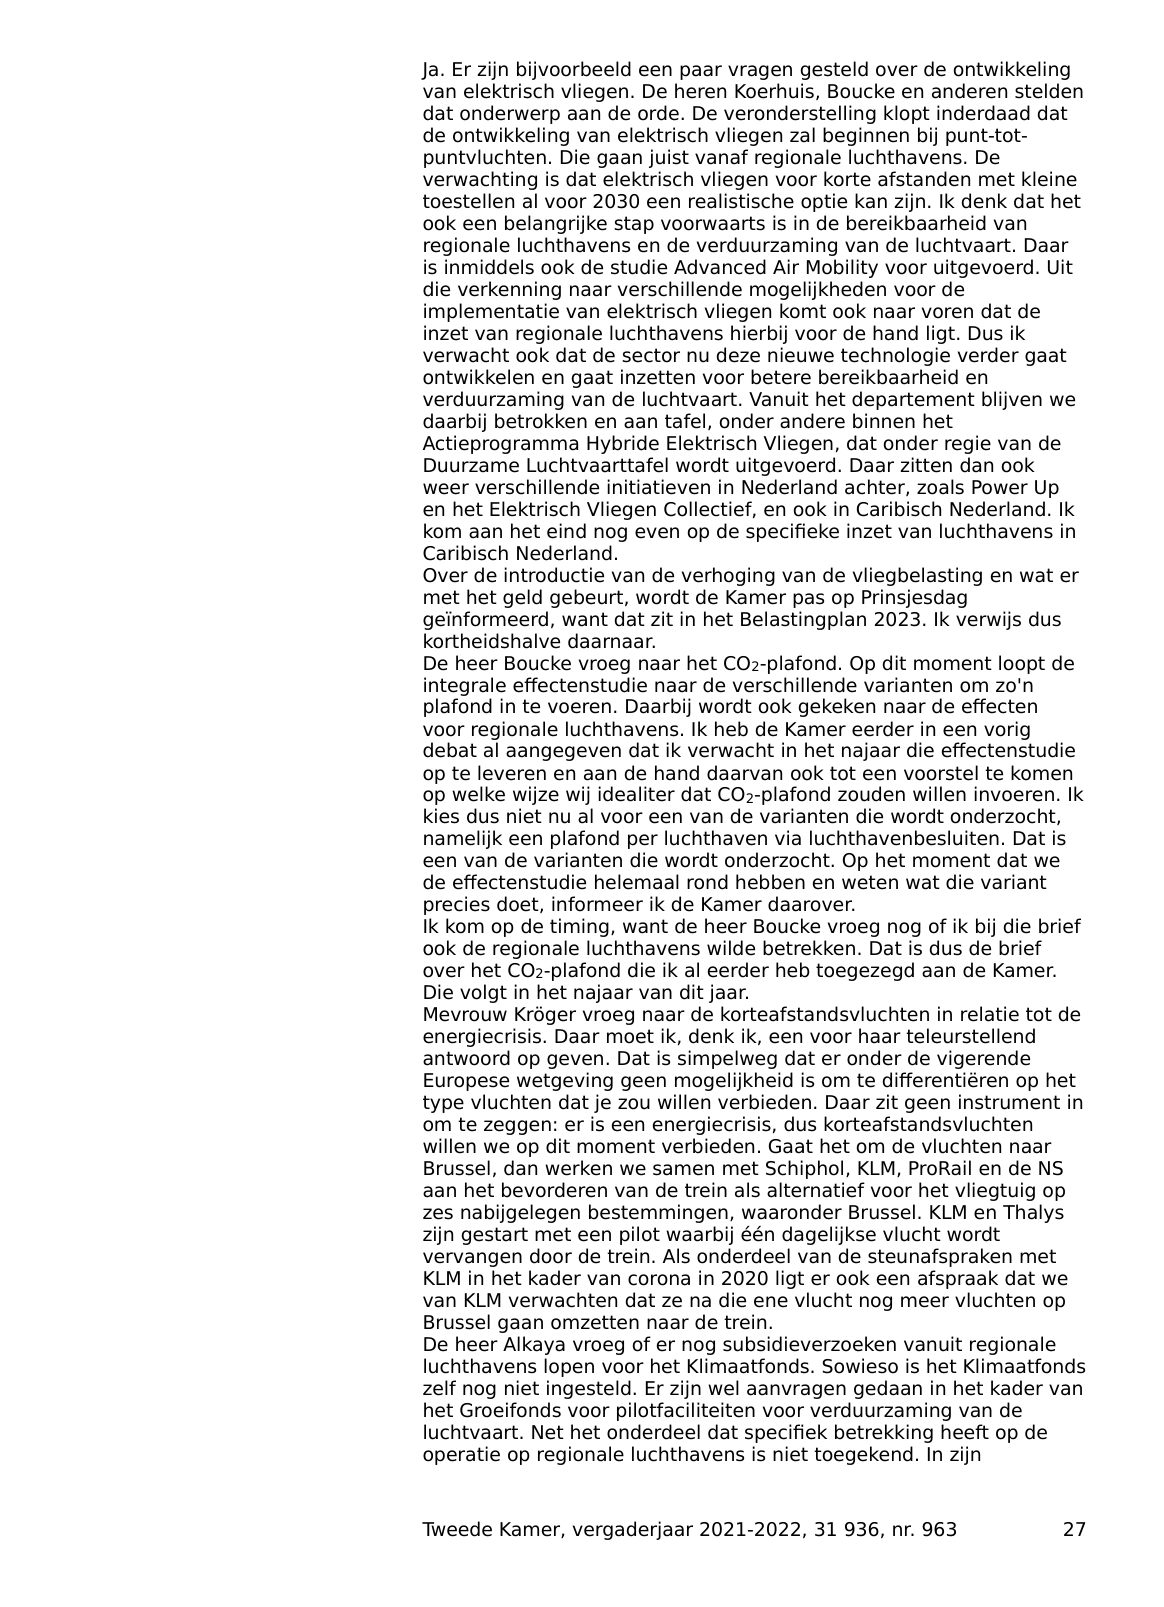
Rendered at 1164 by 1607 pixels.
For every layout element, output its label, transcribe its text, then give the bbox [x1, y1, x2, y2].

text De heer Alkaya vroeg of er nog subsidieverzoeken vanuit regionale luchthavens lopen voor het Klimaatfonds. Sowieso is het Klimaatfonds zelf nog niet ingesteld. Er zijn wel aanvragen gedaan in het kader van het Groeifonds voor pilotfaciliteiten voor verduurzaming van de luchtvaart. Net het onderdeel dat specifiek betrekking heeft op de operatie op regionale luchthavens is niet toegekend. In zijn [422, 1334, 1087, 1466]
text Ik kom op de timing, want de heer Boucke vroeg nog of ik bij die brief ook de regionale luchthavens wilde betrekken. Dat is dus de brief over het CO2-plafond die ik al eerder heb toegezegd aan de Kamer. Die volgt in het najaar van dit jaar. [422, 916, 1087, 1004]
text De heer Boucke vroeg naar het CO2-plafond. Op dit moment loopt de integrale effectenstudie naar de verschillende varianten om zo'n plafond in te voeren. Daarbij wordt ook gekeken naar de effecten voor regionale luchthavens. Ik heb de Kamer eerder in een vorig debat al aangegeven dat ik verwacht in het najaar die effectenstudie op te leveren en aan de hand daarvan ook tot een voorstel te komen op welke wijze wij idealiter dat CO2-plafond zouden willen invoeren. Ik kies dus niet nu al voor een van de varianten die wordt onderzocht, namelijk een plafond per luchthaven via luchthavenbesluiten. Dat is een van de varianten die wordt onderzocht. Op het moment dat we de effectenstudie helemaal rond hebben en weten wat die variant precies doet, informeer ik de Kamer daarover. [422, 652, 1087, 916]
text Over de introductie van de verhoging van de vliegbelasting en wat er met het geld gebeurt, wordt de Kamer pas op Prinsjesdag geïnformeerd, want dat zit in het Belastingplan 2023. Ik verwijs dus kortheidshalve daarnaar. [422, 564, 1087, 652]
text Ja. Er zijn bijvoorbeeld een paar vragen gesteld over de ontwikkeling van elektrisch vliegen. De heren Koerhuis, Boucke en anderen stelden dat onderwerp aan de orde. De veronderstelling klopt inderdaad dat de ontwikkeling van elektrisch vliegen zal beginnen bij punt-tot-puntvluchten. Die gaan juist vanaf regionale luchthavens. De verwachting is dat elektrisch vliegen voor korte afstanden met kleine toestellen al voor 2030 een realistische optie kan zijn. Ik denk dat het ook een belangrijke stap voorwaarts is in de bereikbaarheid van regionale luchthavens en de verduurzaming van de luchtvaart. Daar is inmiddels ook de studie Advanced Air Mobility voor uitgevoerd. Uit die verkenning naar verschillende mogelijkheden voor de implementatie van elektrisch vliegen komt ook naar voren dat de inzet van regionale luchthavens hierbij voor de hand ligt. Dus ik verwacht ook dat de sector nu deze nieuwe technologie verder gaat ontwikkelen en gaat inzetten voor betere bereikbaarheid en verduurzaming van de luchtvaart. Vanuit het departement blijven we daarbij betrokken en aan tafel, onder andere binnen het Actieprogramma Hybride Elektrisch Vliegen, dat onder regie van de Duurzame Luchtvaarttafel wordt uitgevoerd. Daar zitten dan ook weer verschillende initiatieven in Nederland achter, zoals Power Up en het Elektrisch Vliegen Collectief, en ook in Caribisch Nederland. Ik kom aan het eind nog even op de specifieke inzet van luchthavens in Caribisch Nederland. [422, 59, 1087, 564]
text Mevrouw Kröger vroeg naar de korteafstandsvluchten in relatie tot de energiecrisis. Daar moet ik, denk ik, een voor haar teleurstellend antwoord op geven. Dat is simpelweg dat er onder de vigerende Europese wetgeving geen mogelijkheid is om te differentiëren op het type vluchten dat je zou willen verbieden. Daar zit geen instrument in om te zeggen: er is een energiecrisis, dus korteafstandsvluchten willen we op dit moment verbieden. Gaat het om de vluchten naar Brussel, dan werken we samen met Schiphol, KLM, ProRail en de NS aan het bevorderen van de trein als alternatief voor het vliegtuig op zes nabijgelegen bestemmingen, waaronder Brussel. KLM en Thalys zijn gestart met een pilot waarbij één dagelijkse vlucht wordt vervangen door de trein. Als onderdeel van de steunafspraken met KLM in het kader van corona in 2020 ligt er ook een afspraak dat we van KLM verwachten dat ze na die ene vlucht nog meer vluchten op Brussel gaan omzetten naar de trein. [422, 1004, 1087, 1334]
